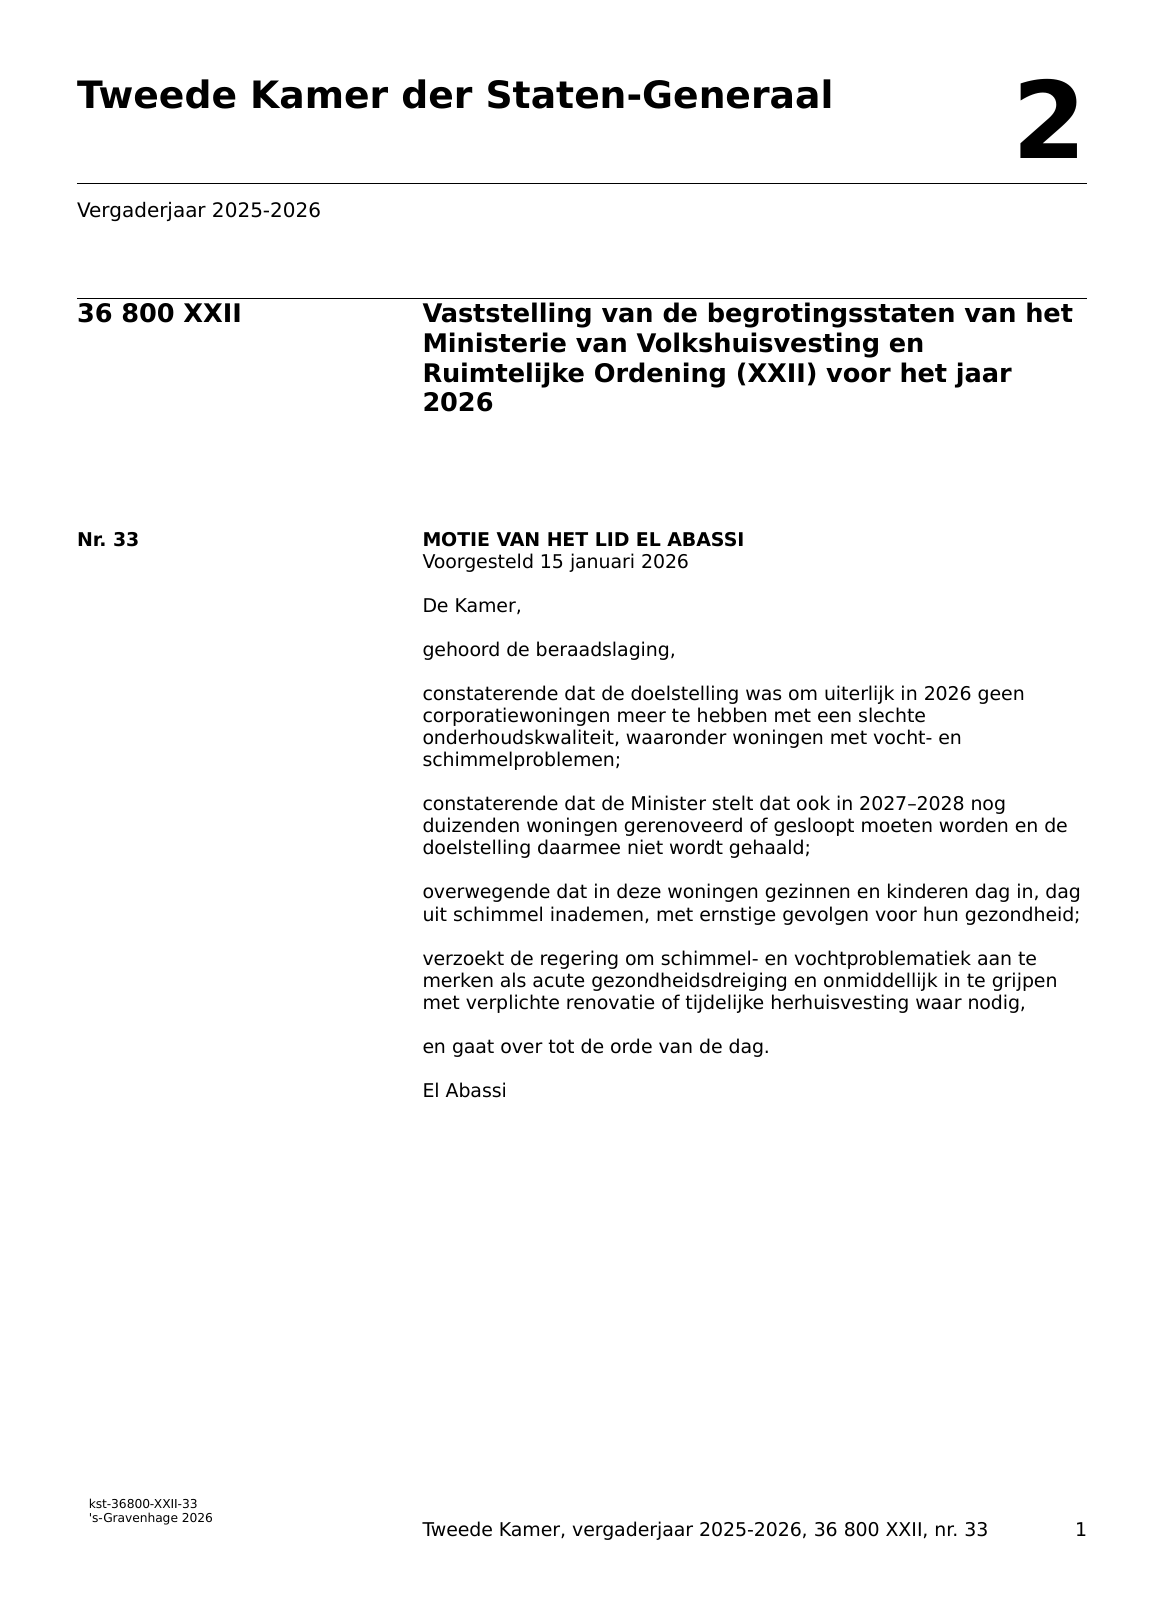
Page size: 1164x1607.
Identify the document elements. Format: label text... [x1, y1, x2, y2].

text constaterende dat de Minister stelt dat ook in 2027–2028 nog duizenden woningen gerenoveerd of gesloopt moeten worden en de doelstelling daarmee niet wordt gehaald; [422, 793, 1087, 859]
subtitle 36 800 XXII Vaststelling van de begrotingsstaten van het Ministerie van Volkshuisvesting en Ruimtelijke Ordening (XXII) voor het jaar 2026 [77, 299, 1087, 418]
text El Abassi [422, 1080, 1087, 1102]
text overwegende dat in deze woningen gezinnen en kinderen dag in, dag uit schimmel inademen, met ernstige gevolgen voor hun gezondheid; [422, 881, 1087, 925]
text constaterende dat de doelstelling was om uiterlijk in 2026 geen corporatiewoningen meer te hebben met een slechte onderhoudskwaliteit, waaronder woningen met vocht- en schimmelproblemen; [422, 683, 1087, 771]
text De Kamer, [422, 595, 1087, 617]
table_header 2 [886, 59, 1087, 183]
text gehoord de beraadslaging, [422, 639, 1087, 661]
table_cell Vergaderjaar 2025-2026 [77, 184, 1087, 298]
text 's-Gravenhage 2026 [88, 1511, 323, 1525]
text en gaat over tot de orde van de dag. [422, 1036, 1087, 1058]
table_header Tweede Kamer der Staten-Generaal [77, 59, 886, 183]
text Voorgesteld 15 januari 2026 [422, 551, 1087, 573]
text kst-36800-XXII-33 [88, 1497, 323, 1511]
text verzoekt de regering om schimmel- en vochtproblematiek aan te merken als acute gezondheidsdreiging en onmiddellijk in te grijpen met verplichte renovatie of tijdelijke herhuisvesting waar nodig, [422, 948, 1087, 1013]
subtitle Nr. 33 MOTIE VAN HET LID EL ABASSI [77, 529, 1087, 551]
